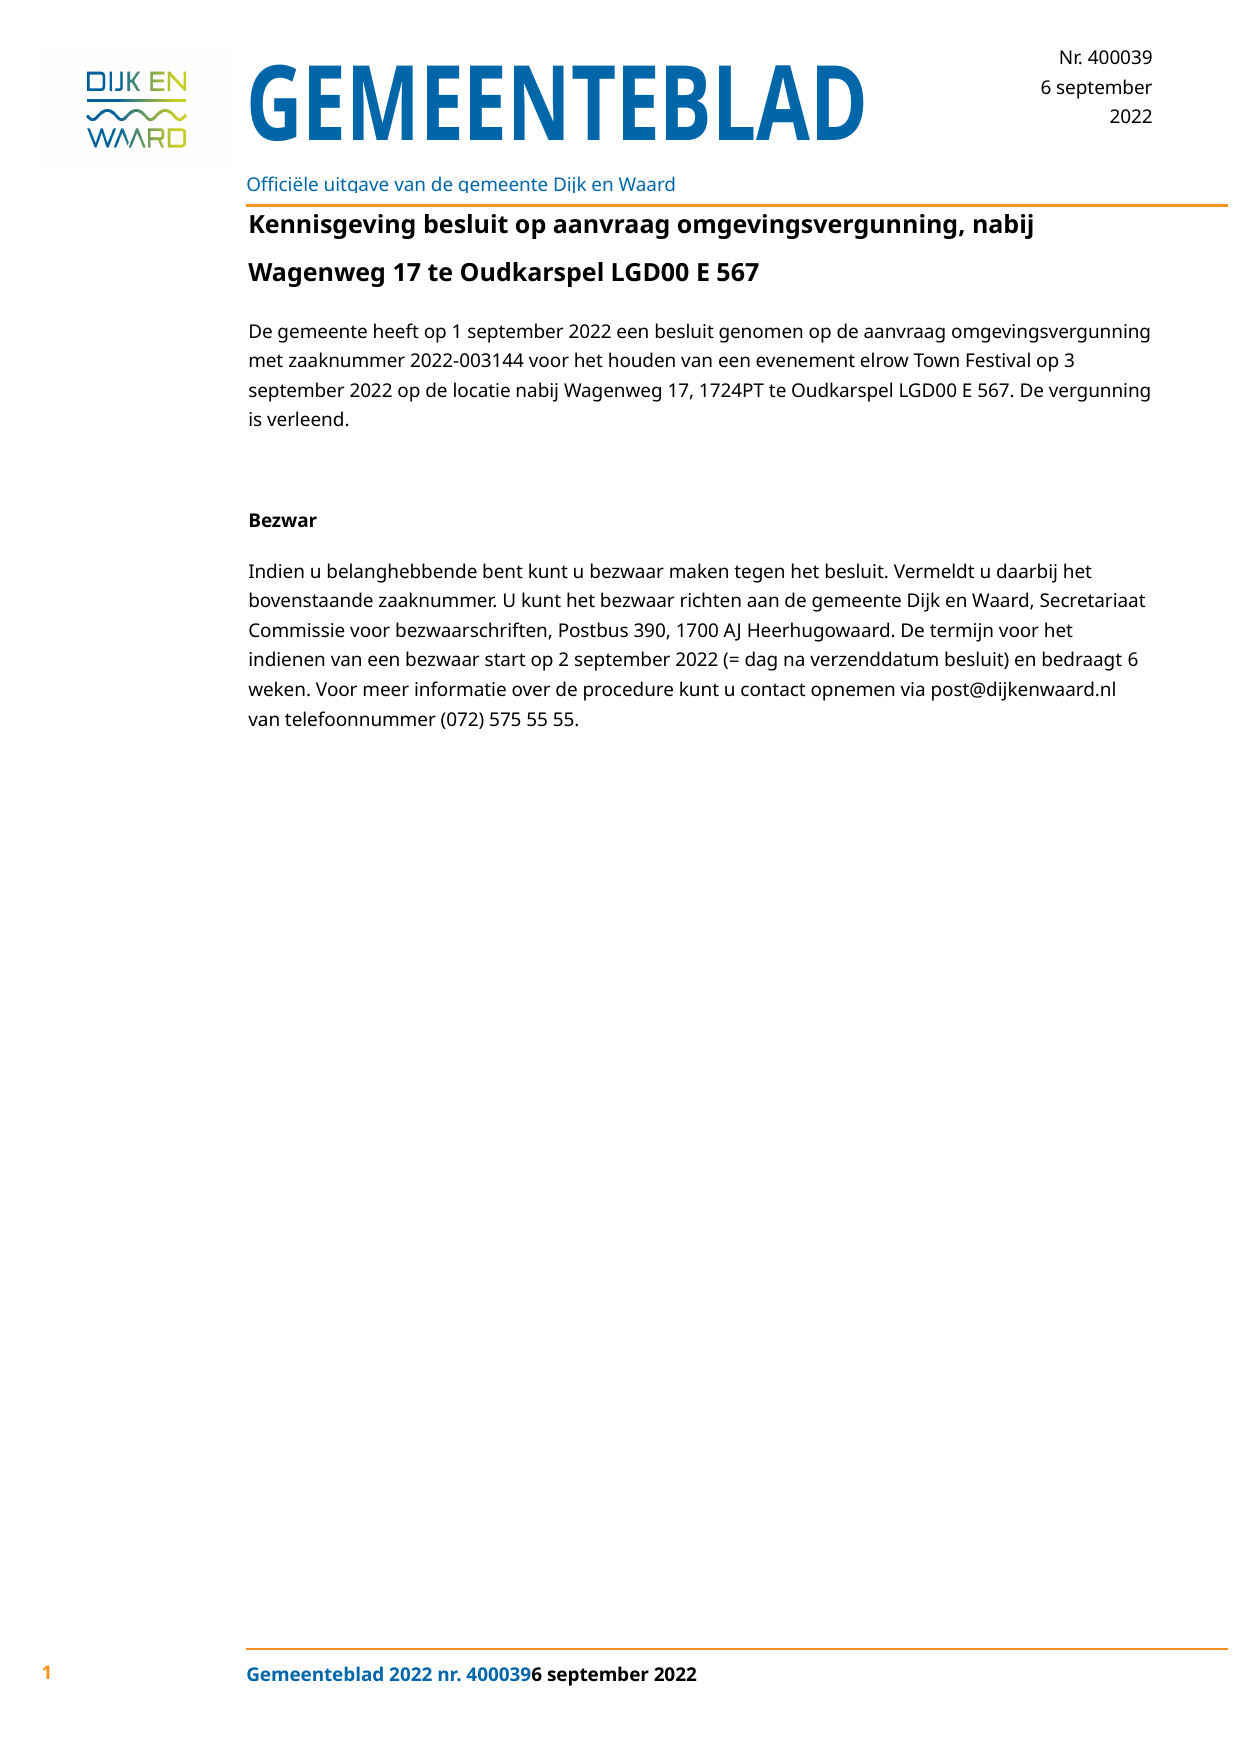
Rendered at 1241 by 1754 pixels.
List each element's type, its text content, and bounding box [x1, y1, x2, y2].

text Bezwar [248, 507, 1152, 533]
picture [41, 47, 231, 172]
text Kennisgeving besluit op aanvraag omgevingsvergunning, nabij Wagenweg 17 te Oudkarspel LGD00 E 567 [248, 207, 1152, 288]
text Indien u belanghebbende bent kunt u bezwaar maken tegen het besluit. Vermeldt u daarbij het bovenstaande zaaknummer. U kunt het bezwaar richten aan de gemeente Dijk en Waard, Secretariaat Commissie voor bezwaarschriften, Postbus 390, 1700 AJ Heerhugowaard. De termijn voor het indienen van een bezwaar start op 2 september 2022 (= dag na verzenddatum besluit) en bedraagt ​​6 weken. Voor meer informatie over de procedure kunt u contact opnemen via post@dijkenwaard.nl van telefoonnummer (072) 575 55 55. [248, 558, 1152, 732]
text De gemeente heeft op 1 september 2022 een besluit genomen op de aanvraag omgevingsvergunning met zaaknummer 2022-003144 voor het houden van een evenement elrow Town Festival op 3 september 2022 op de locatie nabij Wagenweg 17, 1724PT te Oudkarspel LGD00 E 567. De vergunning is verleend. [248, 318, 1152, 432]
